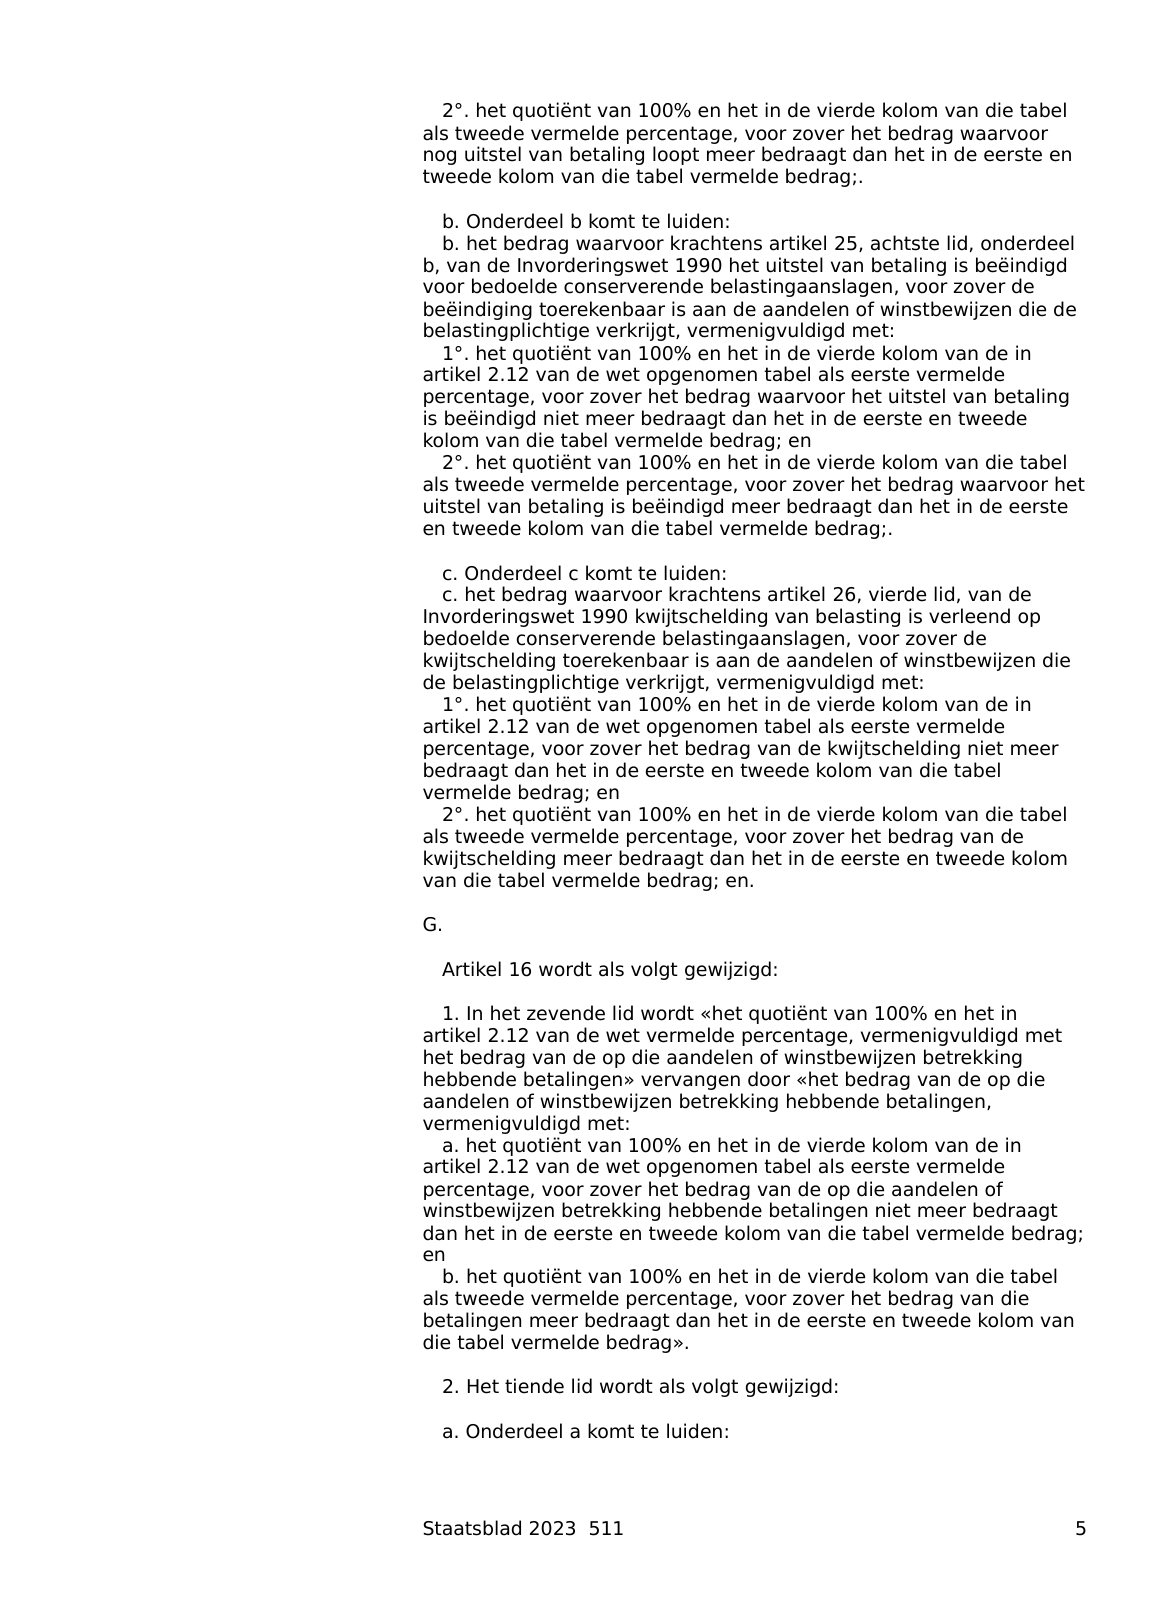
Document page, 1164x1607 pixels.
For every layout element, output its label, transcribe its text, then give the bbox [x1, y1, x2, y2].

text c. Onderdeel c komt te luiden: [422, 562, 1087, 584]
text b. het bedrag waarvoor krachtens artikel 25, achtste lid, onderdeel b, van de Invorderingswet 1990 het uitstel van betaling is beëindigd voor bedoelde conserverende belastingaanslagen, voor zover de beëindiging toerekenbaar is aan de aandelen of winstbewijzen die de belastingplichtige verkrijgt, vermenigvuldigd met: [422, 232, 1087, 342]
text 2. Het tiende lid wordt als volgt gewijzigd: [422, 1376, 1087, 1398]
text 2°. het quotiënt van 100% en het in de vierde kolom van die tabel als tweede vermelde percentage, voor zover het bedrag waarvoor nog uitstel van betaling loopt meer bedraagt dan het in de eerste en tweede kolom van die tabel vermelde bedrag;. [422, 100, 1087, 188]
text c. het bedrag waarvoor krachtens artikel 26, vierde lid, van de Invorderingswet 1990 kwijtschelding van belasting is verleend op bedoelde conserverende belastingaanslagen, voor zover de kwijtschelding toerekenbaar is aan de aandelen of winstbewijzen die de belastingplichtige verkrijgt, vermenigvuldigd met: [422, 584, 1087, 694]
text 2°. het quotiënt van 100% en het in de vierde kolom van die tabel als tweede vermelde percentage, voor zover het bedrag waarvoor het uitstel van betaling is beëindigd meer bedraagt dan het in de eerste en tweede kolom van die tabel vermelde bedrag;. [422, 452, 1087, 540]
text 2°. het quotiënt van 100% en het in de vierde kolom van die tabel als tweede vermelde percentage, voor zover het bedrag van de kwijtschelding meer bedraagt dan het in de eerste en tweede kolom van die tabel vermelde bedrag; en. [422, 804, 1087, 892]
text b. het quotiënt van 100% en het in de vierde kolom van die tabel als tweede vermelde percentage, voor zover het bedrag van die betalingen meer bedraagt dan het in de eerste en tweede kolom van die tabel vermelde bedrag». [422, 1266, 1087, 1354]
text a. het quotiënt van 100% en het in de vierde kolom van de in artikel 2.12 van de wet opgenomen tabel als eerste vermelde percentage, voor zover het bedrag van de op die aandelen of winstbewijzen betrekking hebbende betalingen niet meer bedraagt dan het in de eerste en tweede kolom van die tabel vermelde bedrag; en [422, 1134, 1087, 1266]
text b. Onderdeel b komt te luiden: [422, 211, 1087, 232]
text 1°. het quotiënt van 100% en het in de vierde kolom van de in artikel 2.12 van de wet opgenomen tabel als eerste vermelde percentage, voor zover het bedrag van de kwijtschelding niet meer bedraagt dan het in de eerste en tweede kolom van die tabel vermelde bedrag; en [422, 694, 1087, 804]
text 1. In het zevende lid wordt «het quotiënt van 100% en het in artikel 2.12 van de wet vermelde percentage, vermenigvuldigd met het bedrag van de op die aandelen of winstbewijzen betrekking hebbende betalingen» vervangen door «het bedrag van de op die aandelen of winstbewijzen betrekking hebbende betalingen, vermenigvuldigd met: [422, 1003, 1087, 1134]
text 1°. het quotiënt van 100% en het in de vierde kolom van de in artikel 2.12 van de wet opgenomen tabel als eerste vermelde percentage, voor zover het bedrag waarvoor het uitstel van betaling is beëindigd niet meer bedraagt dan het in de eerste en tweede kolom van die tabel vermelde bedrag; en [422, 342, 1087, 452]
text a. Onderdeel a komt te luiden: [422, 1421, 1087, 1443]
text Artikel 16 wordt als volgt gewijzigd: [422, 958, 1087, 980]
text G. [422, 914, 1087, 936]
